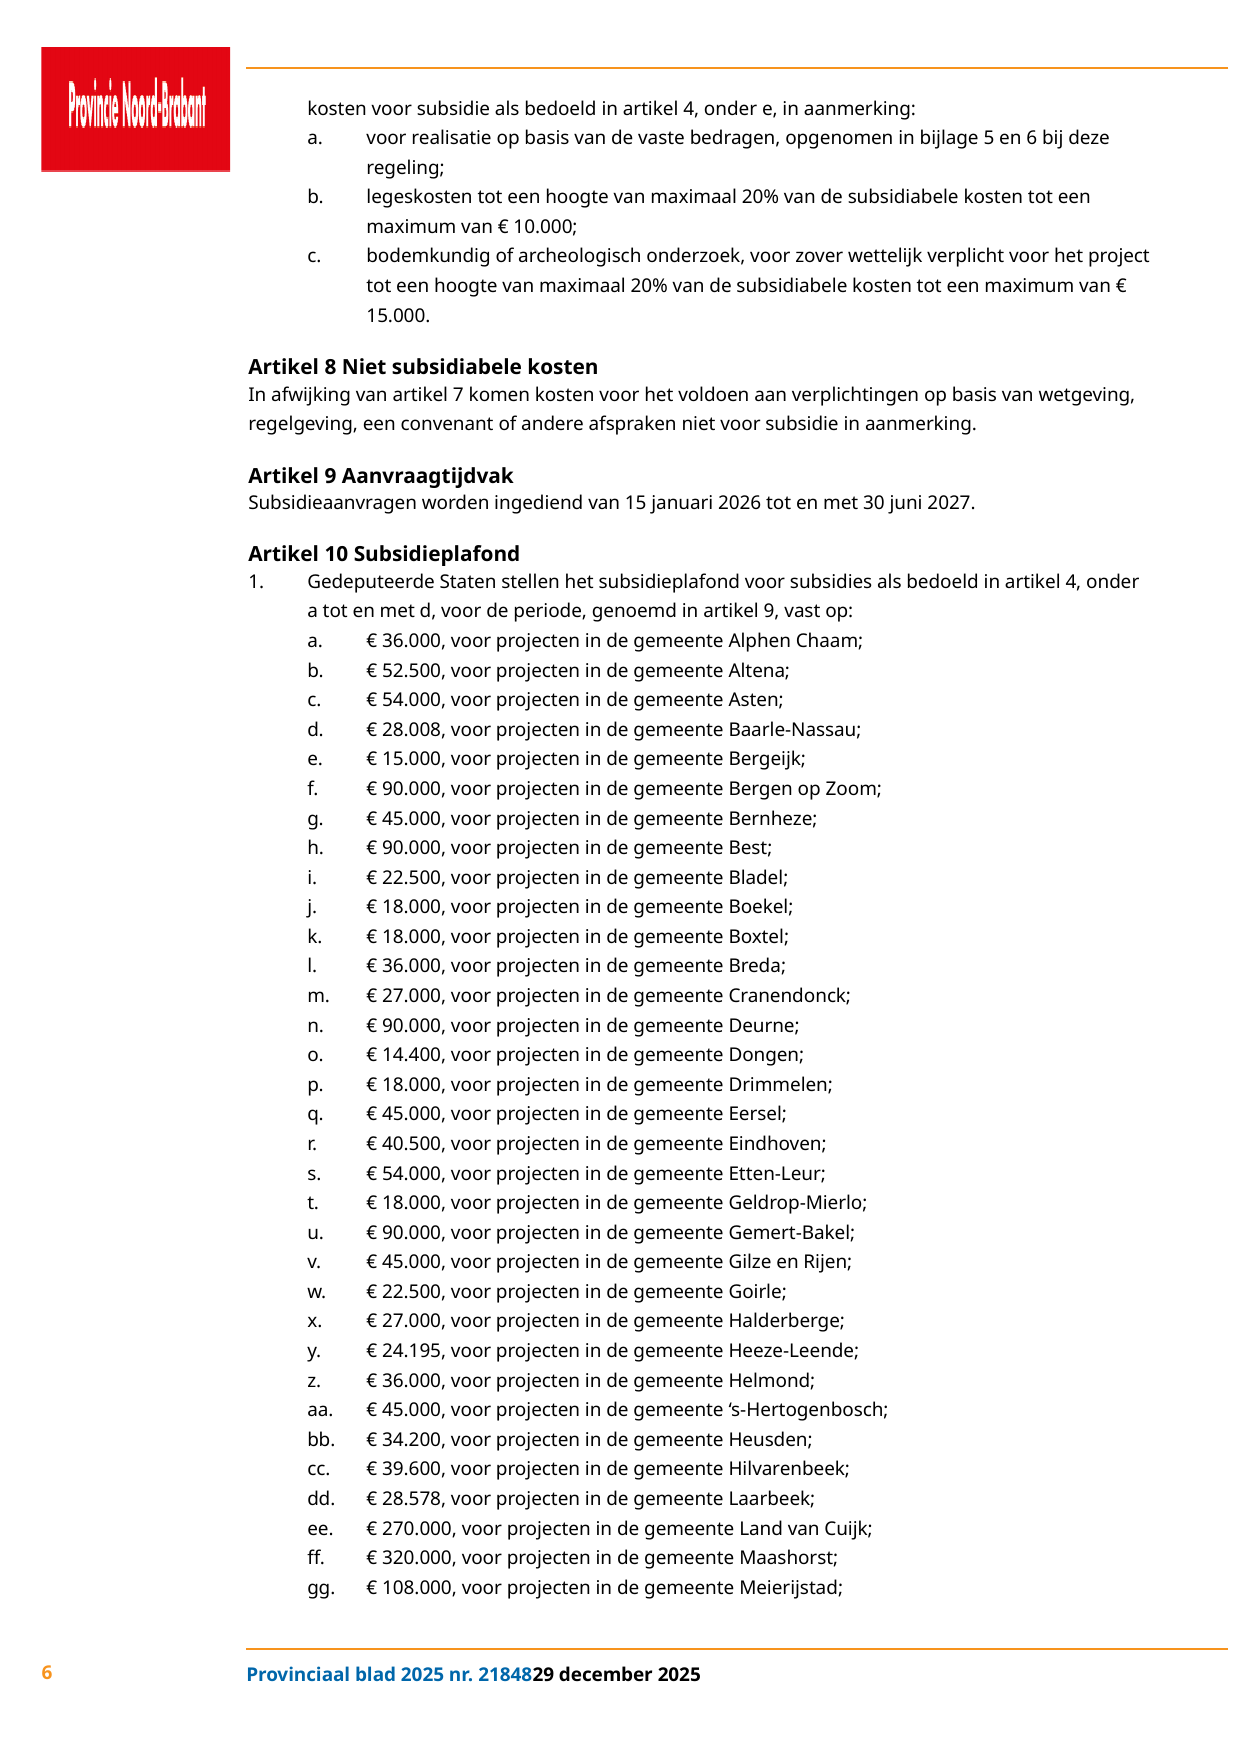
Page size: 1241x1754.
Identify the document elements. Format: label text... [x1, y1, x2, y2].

list € 52.500, voor projecten in de gemeente Altena; [307, 657, 1152, 682]
list € 18.000, voor projecten in de gemeente Geldrop-Mierlo; [307, 1189, 1152, 1215]
list € 22.500, voor projecten in de gemeente Bladel; [307, 864, 1152, 889]
text Artikel 9 Aanvraagtijdvak [248, 461, 1152, 489]
list bodemkundig of archeologisch onderzoek, voor zover wettelijk verplicht voor het project tot een hoogte van maximaal 20% van de subsidiabele kosten tot een maximum van € 15.000. [307, 243, 1152, 328]
list Gedeputeerde Staten stellen het subsidieplafond voor subsidies als bedoeld in artikel 4, onder a tot en met d, voor de periode, genoemd in artikel 9, vast op: [248, 568, 1152, 623]
text Subsidieaanvragen worden ingediend van 15 januari 2026 tot en met 30 juni 2027. [248, 489, 1152, 515]
list € 320.000, voor projecten in de gemeente Maashorst; [307, 1544, 1152, 1570]
list € 90.000, voor projecten in de gemeente Best; [307, 834, 1152, 860]
list € 90.000, voor projecten in de gemeente Bergen op Zoom; [307, 775, 1152, 801]
text In afwijking van artikel 7 komen kosten voor het voldoen aan verplichtingen op basis van wetgeving, regelgeving, een convenant of andere afspraken niet voor subsidie in aanmerking. [248, 381, 1152, 436]
list € 28.008, voor projecten in de gemeente Baarle-Nassau; [307, 716, 1152, 742]
list € 14.400, voor projecten in de gemeente Dongen; [307, 1041, 1152, 1067]
list € 54.000, voor projecten in de gemeente Etten-Leur; [307, 1160, 1152, 1185]
list € 27.000, voor projecten in de gemeente Halderberge; [307, 1308, 1152, 1333]
list € 15.000, voor projecten in de gemeente Bergeijk; [307, 746, 1152, 771]
list € 36.000, voor projecten in de gemeente Alphen Chaam; [307, 627, 1152, 653]
list € 27.000, voor projecten in de gemeente Cranendonck; [307, 982, 1152, 1008]
list € 24.195, voor projecten in de gemeente Heeze-Leende; [307, 1337, 1152, 1363]
list € 36.000, voor projecten in de gemeente Helmond; [307, 1367, 1152, 1392]
list legeskosten tot een hoogte van maximaal 20% van de subsidiabele kosten tot een maximum van € 10.000; [307, 183, 1152, 239]
list € 18.000, voor projecten in de gemeente Boekel; [307, 893, 1152, 919]
list € 22.500, voor projecten in de gemeente Goirle; [307, 1278, 1152, 1304]
list kosten voor subsidie als bedoeld in artikel 4, onder e, in aanmerking: [248, 95, 1152, 121]
list voor realisatie op basis van de vaste bedragen, opgenomen in bijlage 5 en 6 bij deze regeling; [307, 124, 1152, 180]
list € 45.000, voor projecten in de gemeente ‘s-Hertogenbosch; [307, 1396, 1152, 1422]
list € 45.000, voor projecten in de gemeente Bernheze; [307, 805, 1152, 830]
list € 45.000, voor projecten in de gemeente Gilze en Rijen; [307, 1248, 1152, 1274]
list € 39.600, voor projecten in de gemeente Hilvarenbeek; [307, 1456, 1152, 1481]
picture [41, 47, 231, 172]
list € 18.000, voor projecten in de gemeente Drimmelen; [307, 1071, 1152, 1097]
list € 40.500, voor projecten in de gemeente Eindhoven; [307, 1130, 1152, 1156]
list € 28.578, voor projecten in de gemeente Laarbeek; [307, 1485, 1152, 1511]
list € 45.000, voor projecten in de gemeente Eersel; [307, 1101, 1152, 1126]
list € 54.000, voor projecten in de gemeente Asten; [307, 686, 1152, 712]
list € 34.200, voor projecten in de gemeente Heusden; [307, 1426, 1152, 1452]
list € 90.000, voor projecten in de gemeente Gemert-Bakel; [307, 1219, 1152, 1244]
list € 18.000, voor projecten in de gemeente Boxtel; [307, 923, 1152, 949]
text Artikel 10 Subsidieplafond [248, 539, 1152, 568]
list € 90.000, voor projecten in de gemeente Deurne; [307, 1012, 1152, 1037]
list € 36.000, voor projecten in de gemeente Breda; [307, 953, 1152, 978]
list € 270.000, voor projecten in de gemeente Land van Cuijk; [307, 1515, 1152, 1540]
text Artikel 8 Niet subsidiabele kosten [248, 352, 1152, 381]
list € 108.000, voor projecten in de gemeente Meierijstad; [307, 1574, 1152, 1599]
